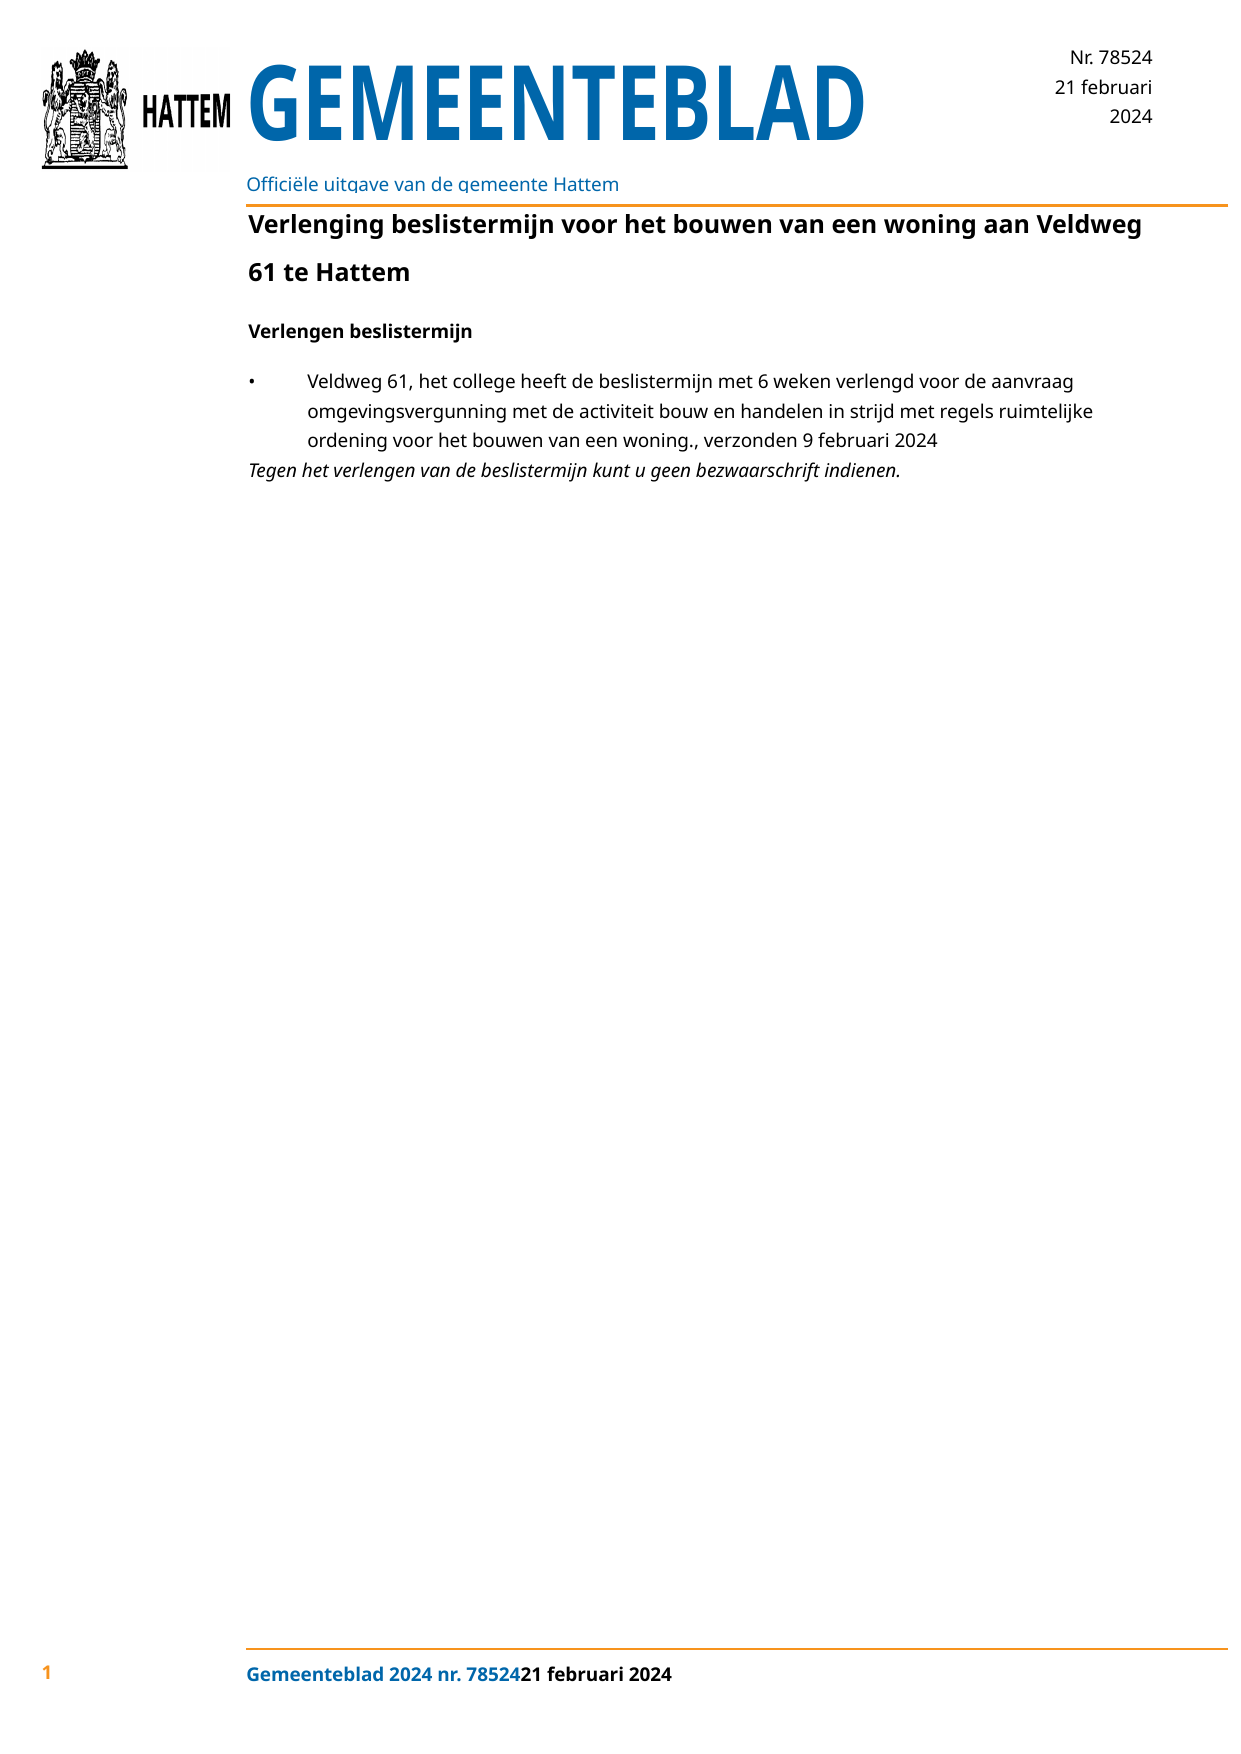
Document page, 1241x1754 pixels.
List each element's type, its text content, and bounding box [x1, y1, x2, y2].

text Verlenging beslistermijn voor het bouwen van een woning aan Veldweg 61 te Hattem [248, 207, 1152, 288]
text Verlengen beslistermijn [248, 318, 1152, 344]
list Veldweg 61, het college heeft de beslistermijn met 6 weken verlengd voor de aanvraag omgevingsvergunning met de activiteit bouw en handelen in strijd met regels ruimtelijke ordening voor het bouwen van een woning., verzonden 9 februari 2024 [248, 368, 1152, 453]
picture [41, 47, 231, 172]
text Tegen het verlengen van de beslistermijn kunt u geen bezwaarschrift indienen. [248, 457, 1152, 483]
